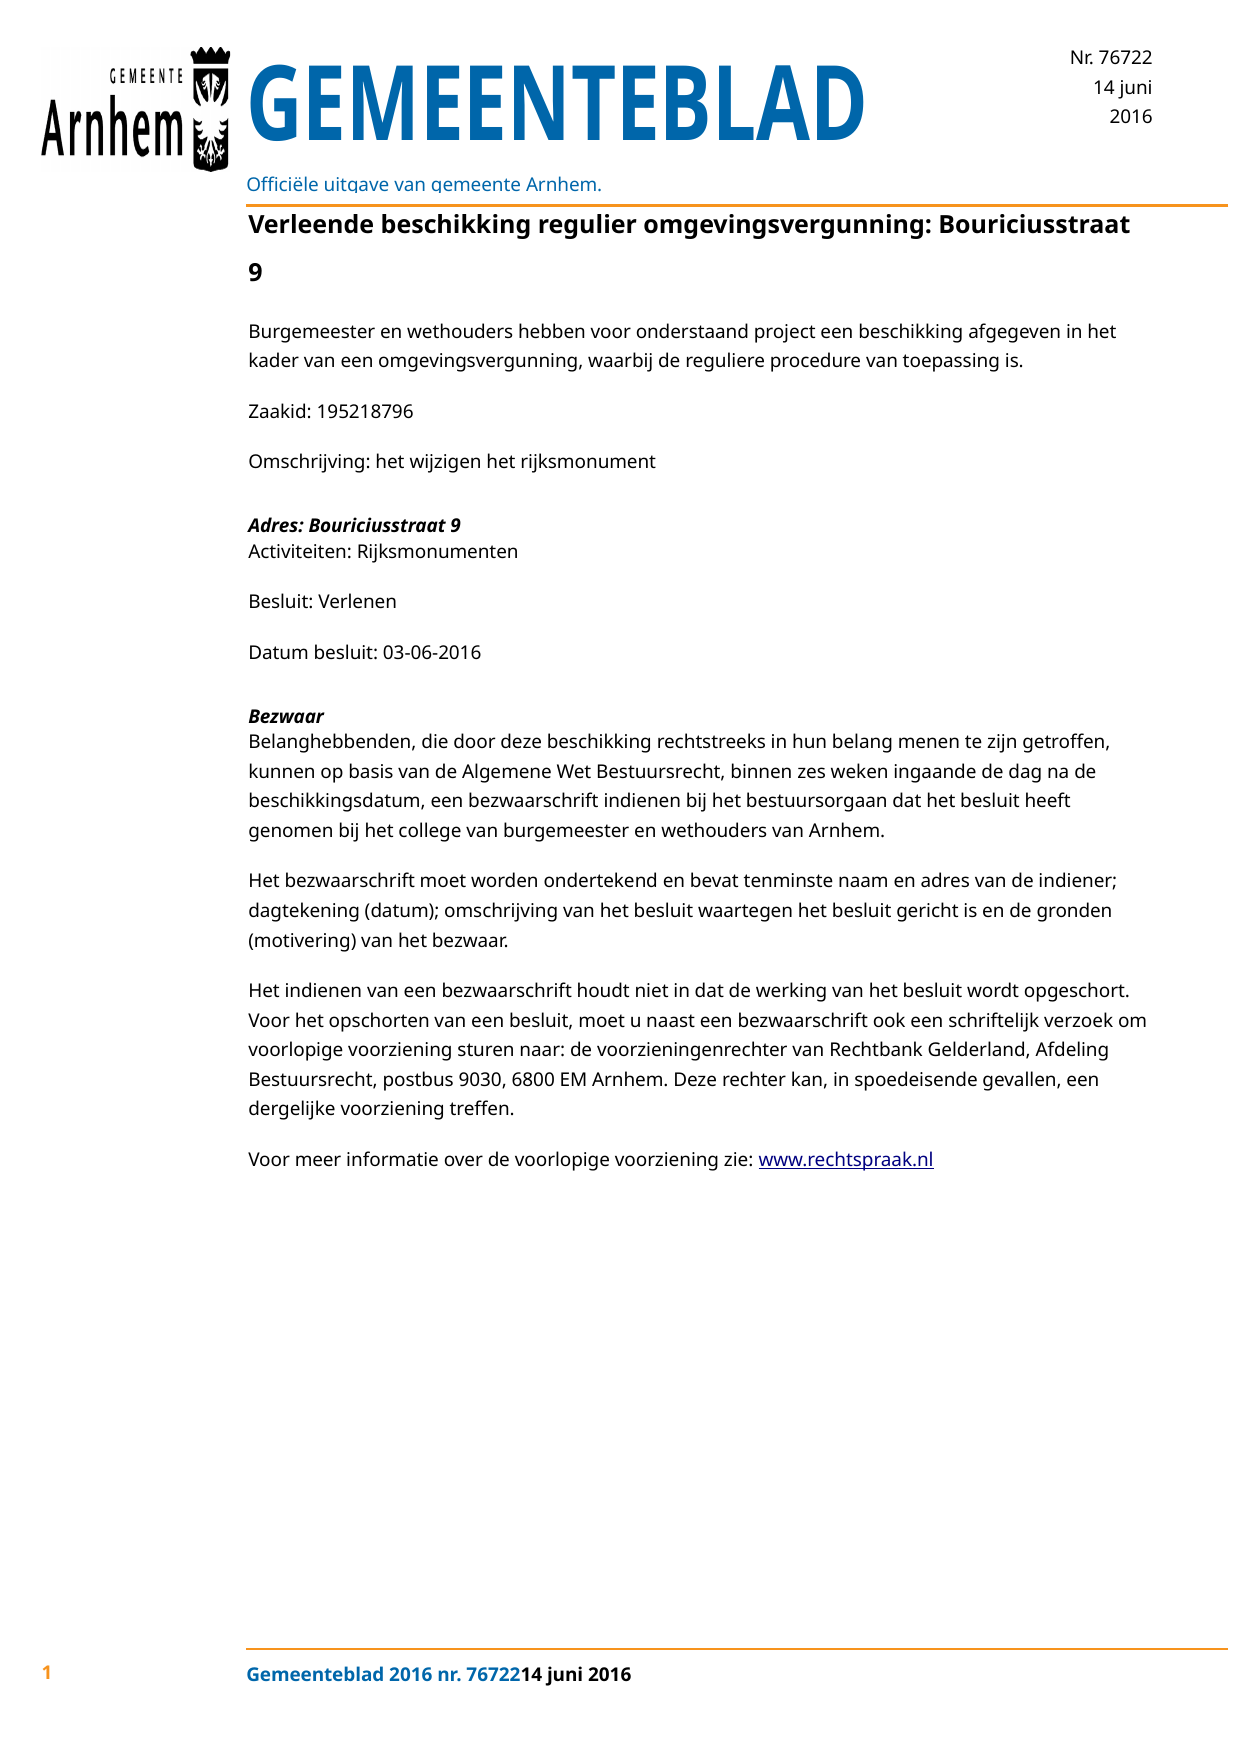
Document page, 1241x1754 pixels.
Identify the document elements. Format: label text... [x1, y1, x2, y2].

text Datum besluit: 03-06-2016 [248, 639, 1152, 664]
picture [41, 47, 231, 172]
text Besluit: Verlenen [248, 588, 1152, 614]
text Verleende beschikking regulier omgevingsvergunning: Bouriciusstraat 9 [248, 207, 1152, 288]
text Activiteiten: Rijksmonumenten [248, 538, 1152, 564]
text Het bezwaarschrift moet worden ondertekend en bevat tenminste naam en adres van de indiener; dagtekening (datum); omschrijving van het besluit waartegen het besluit gericht is en de gronden (motivering) van het bezwaar. [248, 868, 1152, 953]
text Burgemeester en wethouders hebben voor onderstaand project een beschikking afgegeven in het kader van een omgevingsvergunning, waarbij de reguliere procedure van toepassing is. [248, 318, 1152, 373]
text Voor meer informatie over de voorlopige voorziening zie: www.rechtspraak.nl [248, 1146, 1152, 1172]
text Het indienen van een bezwaarschrift houdt niet in dat de werking van het besluit wordt opgeschort. Voor het opschorten van een besluit, moet u naast een bezwaarschrift ook een schriftelijk verzoek om voorlopige voorziening sturen naar: de voorzieningenrechter van Rechtbank Gelderland, Afdeling Bestuursrecht, postbus 9030, 6800 EM Arnhem. Deze rechter kan, in spoedeisende gevallen, een dergelijke voorziening treffen. [248, 977, 1152, 1121]
text Zaakid: 195218796 [248, 398, 1152, 424]
text Bezwaar [248, 703, 1152, 728]
text Belanghebbenden, die door deze beschikking rechtstreeks in hun belang menen te zijn getroffen, kunnen op basis van de Algemene Wet Bestuursrecht, binnen zes weken ingaande de dag na de beschikkingsdatum, een bezwaarschrift indienen bij het bestuursorgaan dat het besluit heeft genomen bij het college van burgemeester en wethouders van Arnhem. [248, 728, 1152, 843]
text Omschrijving: het wijzigen het rijksmonument [248, 448, 1152, 474]
text Adres: Bouriciusstraat 9 [248, 512, 1152, 538]
